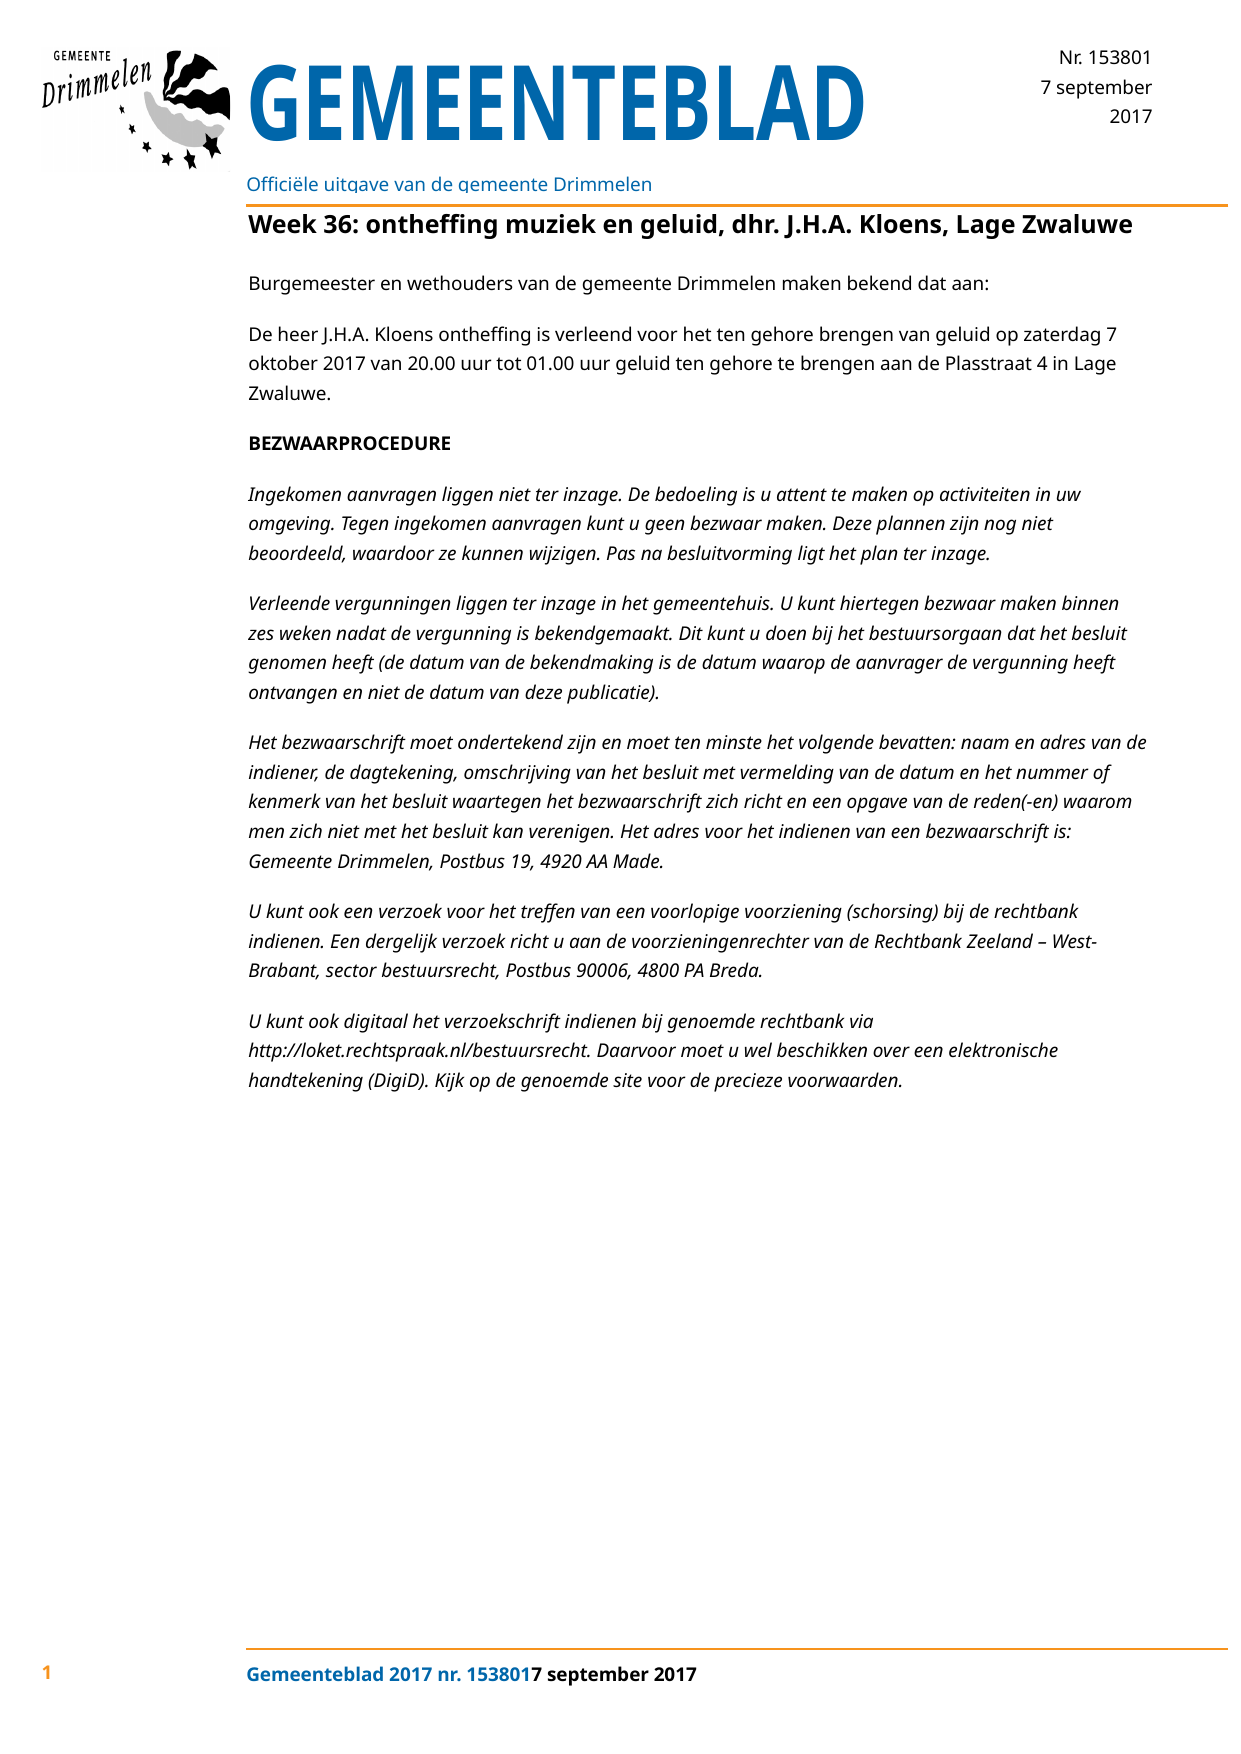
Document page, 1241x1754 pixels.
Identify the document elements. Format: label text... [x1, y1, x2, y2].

text De heer J.H.A. Kloens ontheffing is verleend voor het ten gehore brengen van geluid op zaterdag 7 oktober 2017 van 20.00 uur tot 01.00 uur geluid ten gehore te brengen aan de Plasstraat 4 in Lage Zwaluwe. [248, 321, 1152, 406]
text BEZWAARPROCEDURE [248, 430, 1152, 456]
text U kunt ook digitaal het verzoekschrift indienen bij genoemde rechtbank via http://loket.rechtspraak.nl/bestuursrecht. Daarvoor moet u wel beschikken over een elektronische handtekening (DigiD). Kijk op de genoemde site voor de precieze voorwaarden. [248, 1008, 1152, 1093]
text Week 36: ontheffing muziek en geluid, dhr. J.H.A. Kloens, Lage Zwaluwe [248, 207, 1152, 241]
picture [41, 47, 231, 172]
text Verleende vergunningen liggen ter inzage in het gemeentehuis. U kunt hiertegen bezwaar maken binnen zes weken nadat de vergunning is bekendgemaakt. Dit kunt u doen bij het bestuursorgaan dat het besluit genomen heeft (de datum van de bekendmaking is de datum waarop de aanvrager de vergunning heeft ontvangen en niet de datum van deze publicatie). [248, 590, 1152, 705]
text U kunt ook een verzoek voor het treffen van een voorlopige voorziening (schorsing) bij de rechtbank indienen. Een dergelijk verzoek richt u aan de voorzieningenrechter van de Rechtbank Zeeland – West-Brabant, sector bestuursrecht, Postbus 90006, 4800 PA Breda. [248, 898, 1152, 983]
text Het bezwaarschrift moet ondertekend zijn en moet ten minste het volgende bevatten: naam en adres van de indiener, de dagtekening, omschrijving van het besluit met vermelding van de datum en het nummer of kenmerk van het besluit waartegen het bezwaarschrift zich richt en een opgave van de reden(-en) waarom men zich niet met het besluit kan verenigen. Het adres voor het indienen van een bezwaarschrift is: Gemeente Drimmelen, Postbus 19, 4920 AA Made. [248, 729, 1152, 873]
text Ingekomen aanvragen liggen niet ter inzage. De bedoeling is u attent te maken op activiteiten in uw omgeving. Tegen ingekomen aanvragen kunt u geen bezwaar maken. Deze plannen zijn nog niet beoordeeld, waardoor ze kunnen wijzigen. Pas na besluitvorming ligt het plan ter inzage. [248, 481, 1152, 566]
text Burgemeester en wethouders van de gemeente Drimmelen maken bekend dat aan: [248, 270, 1152, 296]
